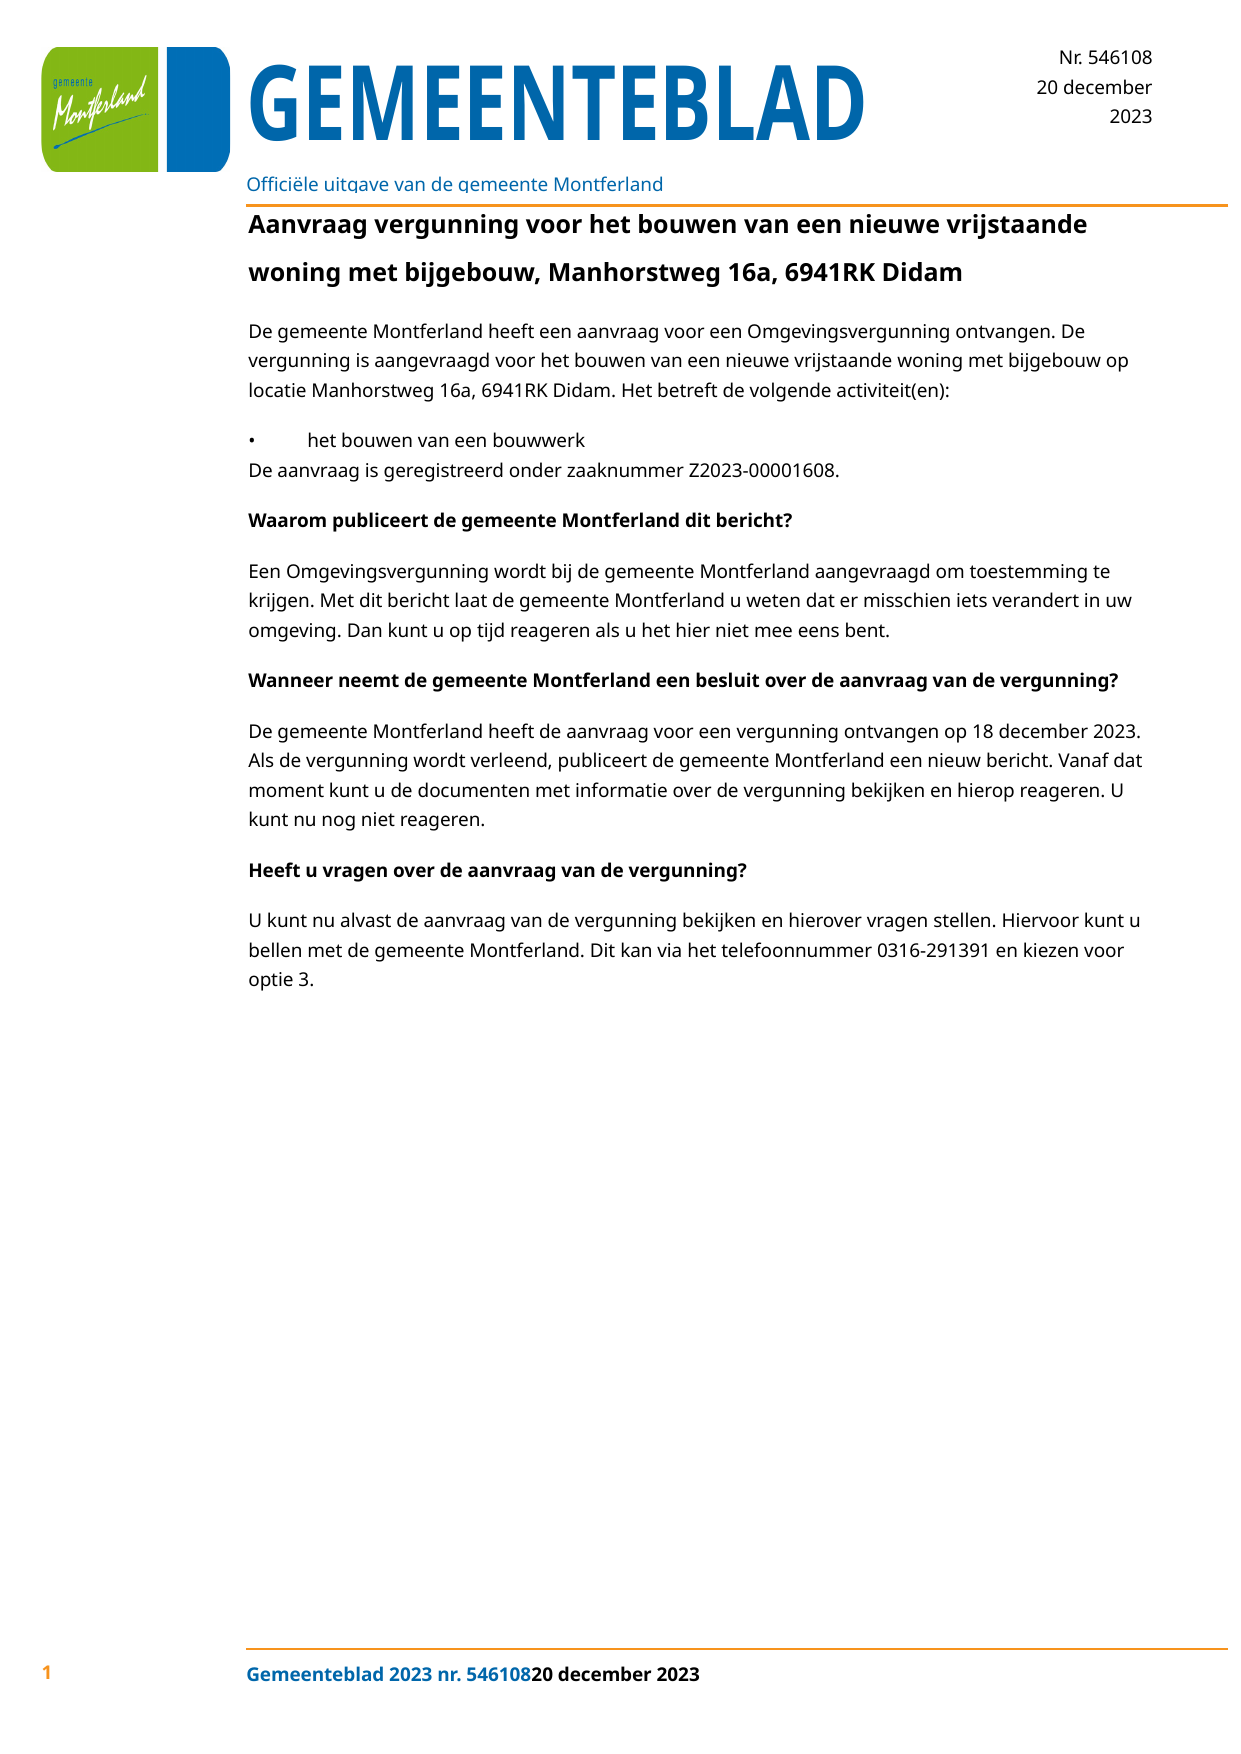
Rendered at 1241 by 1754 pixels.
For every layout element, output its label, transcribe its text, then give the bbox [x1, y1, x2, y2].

text Wanneer neemt de gemeente Montferland een besluit over de aanvraag van de vergunning? [248, 667, 1152, 693]
text U kunt nu alvast de aanvraag van de vergunning bekijken en hierover vragen stellen. Hiervoor kunt u bellen met de gemeente Montferland. Dit kan via het telefoonnummer 0316-291391 en kiezen voor optie 3. [248, 907, 1152, 992]
list het bouwen van een bouwwerk [248, 427, 1152, 453]
text Een Omgevingsvergunning wordt bij de gemeente Montferland aangevraagd om toestemming te krijgen. Met dit bericht laat de gemeente Montferland u weten dat er misschien iets verandert in uw omgeving. Dan kunt u op tijd reageren als u het hier niet mee eens bent. [248, 558, 1152, 643]
text Aanvraag vergunning voor het bouwen van een nieuwe vrijstaande woning met bijgebouw, Manhorstweg 16a, 6941RK Didam [248, 207, 1152, 288]
text Heeft u vragen over de aanvraag van de vergunning? [248, 857, 1152, 883]
text De gemeente Montferland heeft de aanvraag voor een vergunning ontvangen op 18 december 2023. Als de vergunning wordt verleend, publiceert de gemeente Montferland een nieuw bericht. Vanaf dat moment kunt u de documenten met informatie over de vergunning bekijken en hierop reageren. U kunt nu nog niet reageren. [248, 718, 1152, 832]
picture [41, 47, 231, 172]
text De aanvraag is geregistreerd onder zaaknummer Z2023-00001608. [248, 457, 1152, 483]
text Waarom publiceert de gemeente Montferland dit bericht? [248, 507, 1152, 533]
text De gemeente Montferland heeft een aanvraag voor een Omgevingsvergunning ontvangen. De vergunning is aangevraagd voor het bouwen van een nieuwe vrijstaande woning met bijgebouw op locatie Manhorstweg 16a, 6941RK Didam. Het betreft de volgende activiteit(en): [248, 318, 1152, 403]
